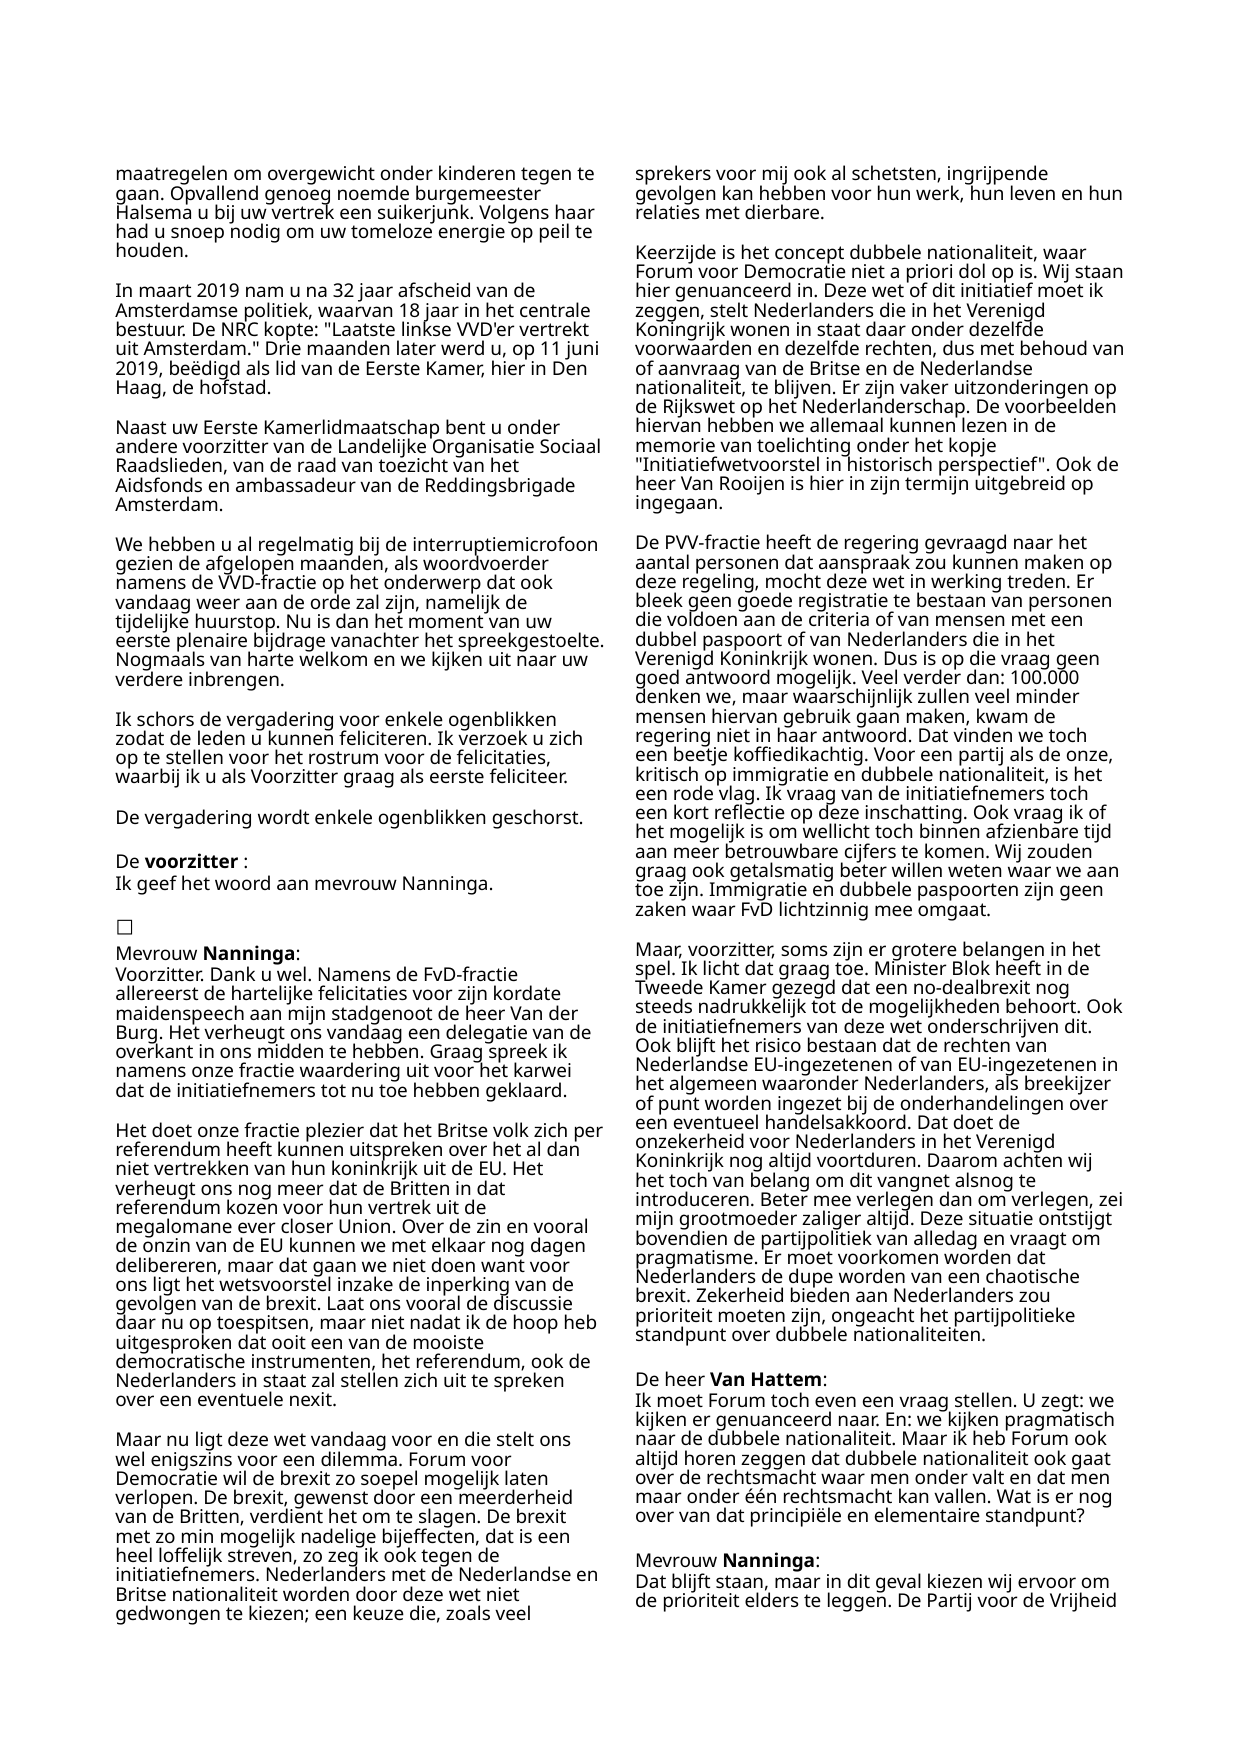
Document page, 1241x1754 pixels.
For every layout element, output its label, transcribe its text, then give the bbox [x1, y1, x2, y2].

text Naast uw Eerste Kamerlidmaatschap bent u onder andere voorzitter van de Landelijke Organisatie Sociaal Raadslieden, van de raad van toezicht van het Aidsfonds en ambassadeur van de Reddingsbrigade Amsterdam. [115, 419, 605, 515]
text ⬜ [115, 914, 605, 940]
text De PVV-fractie heeft de regering gevraagd naar het aantal personen dat aanspraak zou kunnen maken op deze regeling, mocht deze wet in werking treden. Er bleek geen goede registratie te bestaan van personen die voldoen aan de criteria of van mensen met een dubbel paspoort of van Nederlanders die in het Verenigd Koninkrijk wonen. Dus is op die vraag geen goed antwoord mogelijk. Veel verder dan: 100.000 denken we, maar waarschijnlijk zullen veel minder mensen hiervan gebruik gaan maken, kwam de regering niet in haar antwoord. Dat vinden we toch een beetje koffiedikachtig. Voor een partij als de onze, kritisch op immigratie en dubbele nationaliteit, is het een rode vlag. Ik vraag van de initiatiefnemers toch een kort reflectie op deze inschatting. Ook vraag ik of het mogelijk is om wellicht toch binnen afzienbare tijd aan meer betrouwbare cijfers te komen. Wij zouden graag ook getalsmatig beter willen weten waar we aan toe zijn. Immigratie en dubbele paspoorten zijn geen zaken waar FvD lichtzinnig mee omgaat. [635, 534, 1125, 920]
text We hebben u al regelmatig bij de interruptiemicrofoon gezien de afgelopen maanden, als woordvoerder namens de VVD-fractie op het onderwerp dat ook vandaag weer aan de orde zal zijn, namelijk de tijdelijke huurstop. Nu is dan het moment van uw eerste plenaire bijdrage vanachter het spreekgestoelte. Nogmaals van harte welkom en we kijken uit naar uw verdere inbrengen. [115, 536, 605, 690]
text Ik moet Forum toch even een vraag stellen. U zegt: we kijken er genuanceerd naar. En: we kijken pragmatisch naar de dubbele nationaliteit. Maar ik heb Forum ook altijd horen zeggen dat dubbele nationaliteit ook gaat over de rechtsmacht waar men onder valt en dat men maar onder één rechtsmacht kan vallen. Wat is er nog over van dat principiële en elementaire standpunt? [635, 1392, 1125, 1527]
text maatregelen om overgewicht onder kinderen tegen te gaan. Opvallend genoeg noemde burgemeester Halsema u bij uw vertrek een suikerjunk. Volgens haar had u snoep nodig om uw tomeloze energie op peil te houden. [115, 165, 605, 262]
text Mevrouw Nanninga: [115, 940, 605, 966]
text Ik geef het woord aan mevrouw Nanninga. [115, 874, 605, 894]
text De vergadering wordt enkele ogenblikken geschorst. [115, 809, 605, 828]
text De heer Van Hattem: [635, 1366, 1125, 1392]
text Voorzitter. Dank u wel. Namens de FvD-fractie allereerst de hartelijke felicitaties voor zijn kordate maidenspeech aan mijn stadgenoot de heer Van der Burg. Het verheugt ons vandaag een delegatie van de overkant in ons midden te hebben. Graag spreek ik namens onze fractie waardering uit voor het karwei dat de initiatiefnemers tot nu toe hebben geklaard. [115, 966, 605, 1101]
text Het doet onze fractie plezier dat het Britse volk zich per referendum heeft kunnen uitspreken over het al dan niet vertrekken van hun koninkrijk uit de EU. Het verheugt ons nog meer dat de Britten in dat referendum kozen voor hun vertrek uit de megalomane ever closer Union. Over de zin en vooral de onzin van de EU kunnen we met elkaar nog dagen delibereren, maar dat gaan we niet doen want voor ons ligt het wetsvoorstel inzake de inperking van de gevolgen van de brexit. Laat ons vooral de discussie daar nu op toespitsen, maar niet nadat ik de hoop heb uitgesproken dat ooit een van de mooiste democratische instrumenten, het referendum, ook de Nederlanders in staat zal stellen zich uit te spreken over een eventuele nexit. [115, 1122, 605, 1411]
text Maar nu ligt deze wet vandaag voor en die stelt ons wel enigszins voor een dilemma. Forum voor Democratie wil de brexit zo soepel mogelijk laten verlopen. De brexit, gewenst door een meerderheid van de Britten, verdient het om te slagen. De brexit met zo min mogelijk nadelige bijeffecten, dat is een heel loffelijk streven, zo zeg ik ook tegen de initiatiefnemers. Nederlanders met de Nederlandse en Britse nationaliteit worden door deze wet niet gedwongen te kiezen; een keuze die, zoals veel [115, 1431, 605, 1624]
text Ik schors de vergadering voor enkele ogenblikken zodat de leden u kunnen feliciteren. Ik verzoek u zich op te stellen voor het rostrum voor de felicitaties, waarbij ik u als Voorzitter graag als eerste feliciteer. [115, 711, 605, 788]
text Dat blijft staan, maar in dit geval kiezen wij ervoor om de prioriteit elders te leggen. De Partij voor de Vrijheid [635, 1573, 1125, 1612]
text Mevrouw Nanninga: [635, 1547, 1125, 1573]
text sprekers voor mij ook al schetsten, ingrijpende gevolgen kan hebben voor hun werk, hun leven en hun relaties met dierbare. [635, 165, 1125, 223]
text De voorzitter : [115, 849, 605, 874]
text In maart 2019 nam u na 32 jaar afscheid van de Amsterdamse politiek, waarvan 18 jaar in het centrale bestuur. De NRC kopte: "Laatste linkse VVD'er vertrekt uit Amsterdam." Drie maanden later werd u, op 11 juni 2019, beëdigd als lid van de Eerste Kamer, hier in Den Haag, de hofstad. [115, 282, 605, 398]
text Keerzijde is het concept dubbele nationaliteit, waar Forum voor Democratie niet a priori dol op is. Wij staan hier genuanceerd in. Deze wet of dit initiatief moet ik zeggen, stelt Nederlanders die in het Verenigd Koningrijk wonen in staat daar onder dezelfde voorwaarden en dezelfde rechten, dus met behoud van of aanvraag van de Britse en de Nederlandse nationaliteit, te blijven. Er zijn vaker uitzonderingen op de Rijkswet op het Nederlanderschap. De voorbeelden hiervan hebben we allemaal kunnen lezen in de memorie van toelichting onder het kopje "Initiatiefwetvoorstel in historisch perspectief". Ook de heer Van Rooijen is hier in zijn termijn uitgebreid op ingegaan. [635, 244, 1125, 514]
text Maar, voorzitter, soms zijn er grotere belangen in het spel. Ik licht dat graag toe. Minister Blok heeft in de Tweede Kamer gezegd dat een no-dealbrexit nog steeds nadrukkelijk tot de mogelijkheden behoort. Ook de initiatiefnemers van deze wet onderschrijven dit. Ook blijft het risico bestaan dat de rechten van Nederlandse EU-ingezetenen of van EU-ingezetenen in het algemeen waaronder Nederlanders, als breekijzer of punt worden ingezet bij de onderhandelingen over een eventueel handelsakkoord. Dat doet de onzekerheid voor Nederlanders in het Verenigd Koninkrijk nog altijd voortduren. Daarom achten wij het toch van belang om dit vangnet alsnog te introduceren. Beter mee verlegen dan om verlegen, zei mijn grootmoeder zaliger altijd. Deze situatie ontstijgt bovendien de partijpolitiek van alledag en vraagt om pragmatisme. Er moet voorkomen worden dat Nederlanders de dupe worden van een chaotische brexit. Zekerheid bieden aan Nederlanders zou prioriteit moeten zijn, ongeacht het partijpolitieke standpunt over dubbele nationaliteiten. [635, 941, 1125, 1345]
